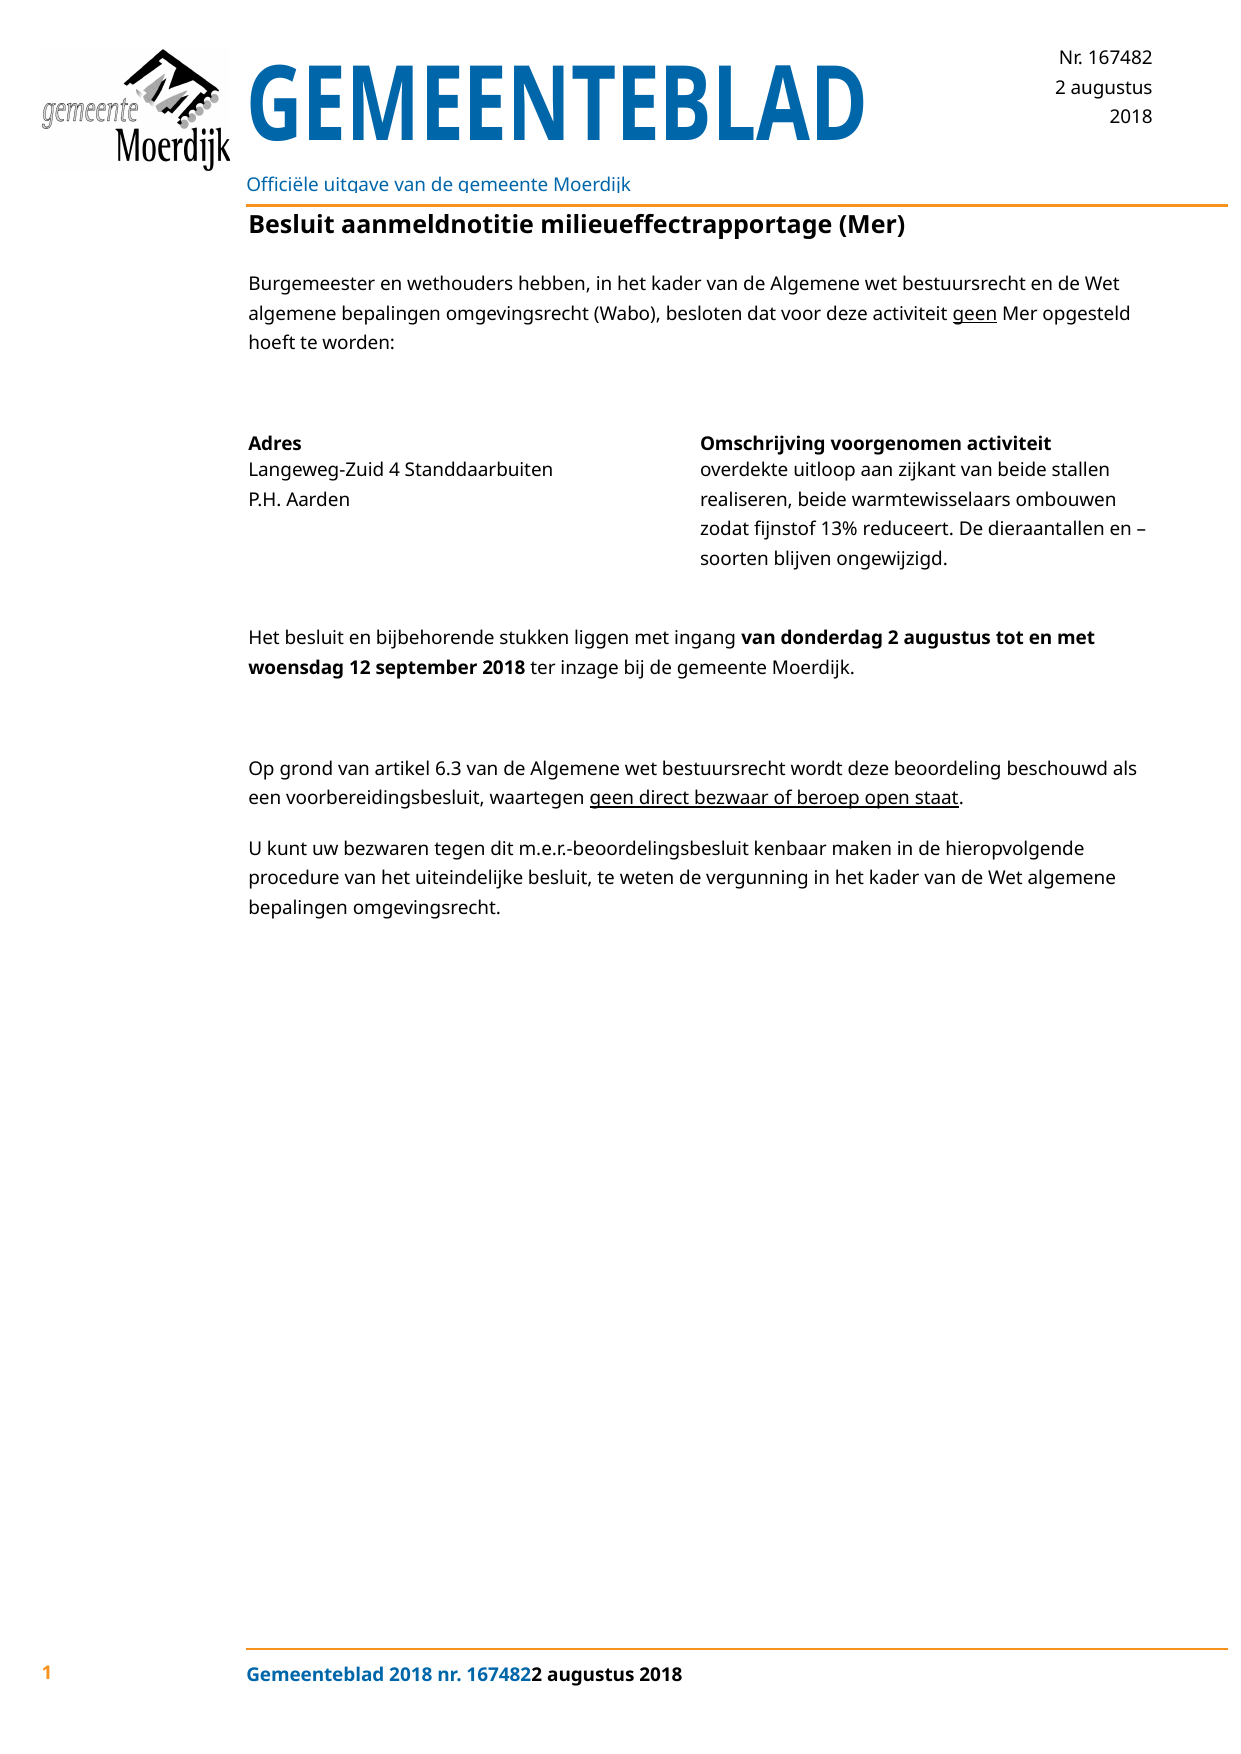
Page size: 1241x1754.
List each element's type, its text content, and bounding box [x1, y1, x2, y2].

table_cell Langeweg-Zuid 4 Standdaarbuiten P.H. Aarden [248, 456, 700, 571]
text Het besluit en bijbehorende stukken liggen met ingang van donderdag 2 augustus tot en met woensdag 12 september 2018 ter inzage bij de gemeente Moerdijk. [248, 624, 1152, 679]
text Besluit aanmeldnotitie milieueffectrapportage (Mer) [248, 207, 1152, 241]
text Op grond van artikel 6.3 van de Algemene wet bestuursrecht wordt deze beoordeling beschouwd als een voorbereidingsbesluit, waartegen geen direct bezwaar of beroep open staat. [248, 755, 1152, 810]
table_header Omschrijving voorgenomen activiteit [700, 430, 1152, 456]
table_header Adres [248, 430, 700, 456]
text U kunt uw bezwaren tegen dit m.e.r.-beoordelingsbesluit kenbaar maken in de hieropvolgende procedure van het uiteindelijke besluit, te weten de vergunning in het kader van de Wet algemene bepalingen omgevingsrecht. [248, 835, 1152, 919]
table_cell overdekte uitloop aan zijkant van beide stallen realiseren, beide warmtewisselaars ombouwen zodat fijnstof 13% reduceert. De dieraantallen en –soorten blijven ongewijzigd. [700, 456, 1152, 571]
text Burgemeester en wethouders hebben, in het kader van de Algemene wet bestuursrecht en de Wet algemene bepalingen omgevingsrecht (Wabo), besloten dat voor deze activiteit geen Mer opgesteld hoeft te worden: [248, 270, 1152, 355]
picture [41, 47, 231, 172]
